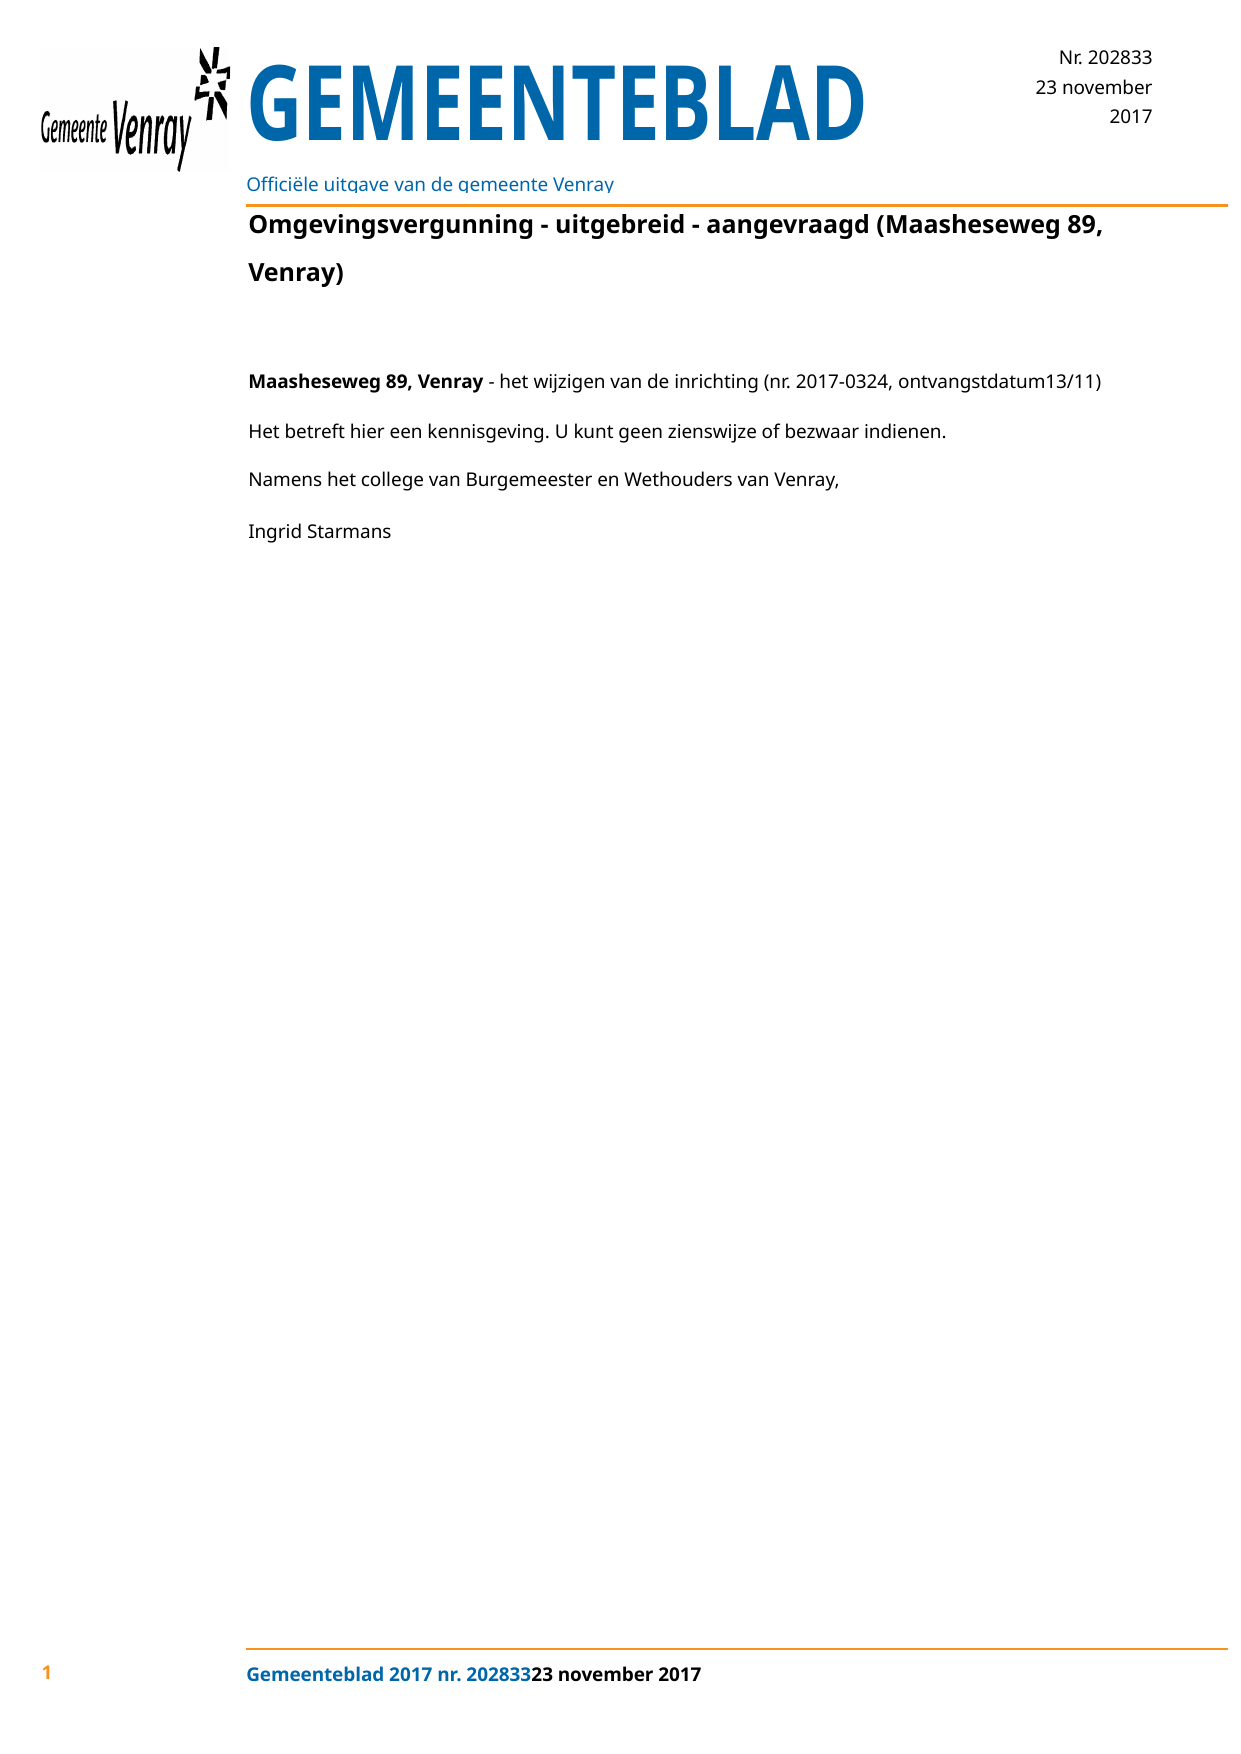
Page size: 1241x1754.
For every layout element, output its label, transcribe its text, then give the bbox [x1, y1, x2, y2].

text Omgevingsvergunning - uitgebreid - aangevraagd (Maasheseweg 89, Venray) [248, 207, 1152, 288]
text Namens het college van Burgemeester en Wethouders van Venray, [248, 467, 1152, 492]
text Ingrid Starmans [248, 518, 1152, 544]
picture [41, 47, 231, 172]
text Maasheseweg 89, Venray - het wijzigen van de inrichting (nr. 2017-0324, ontvangstdatum13/11) [248, 368, 1152, 394]
text Het betreft hier een kennisgeving. U kunt geen zienswijze of bezwaar indienen. [248, 419, 1152, 444]
